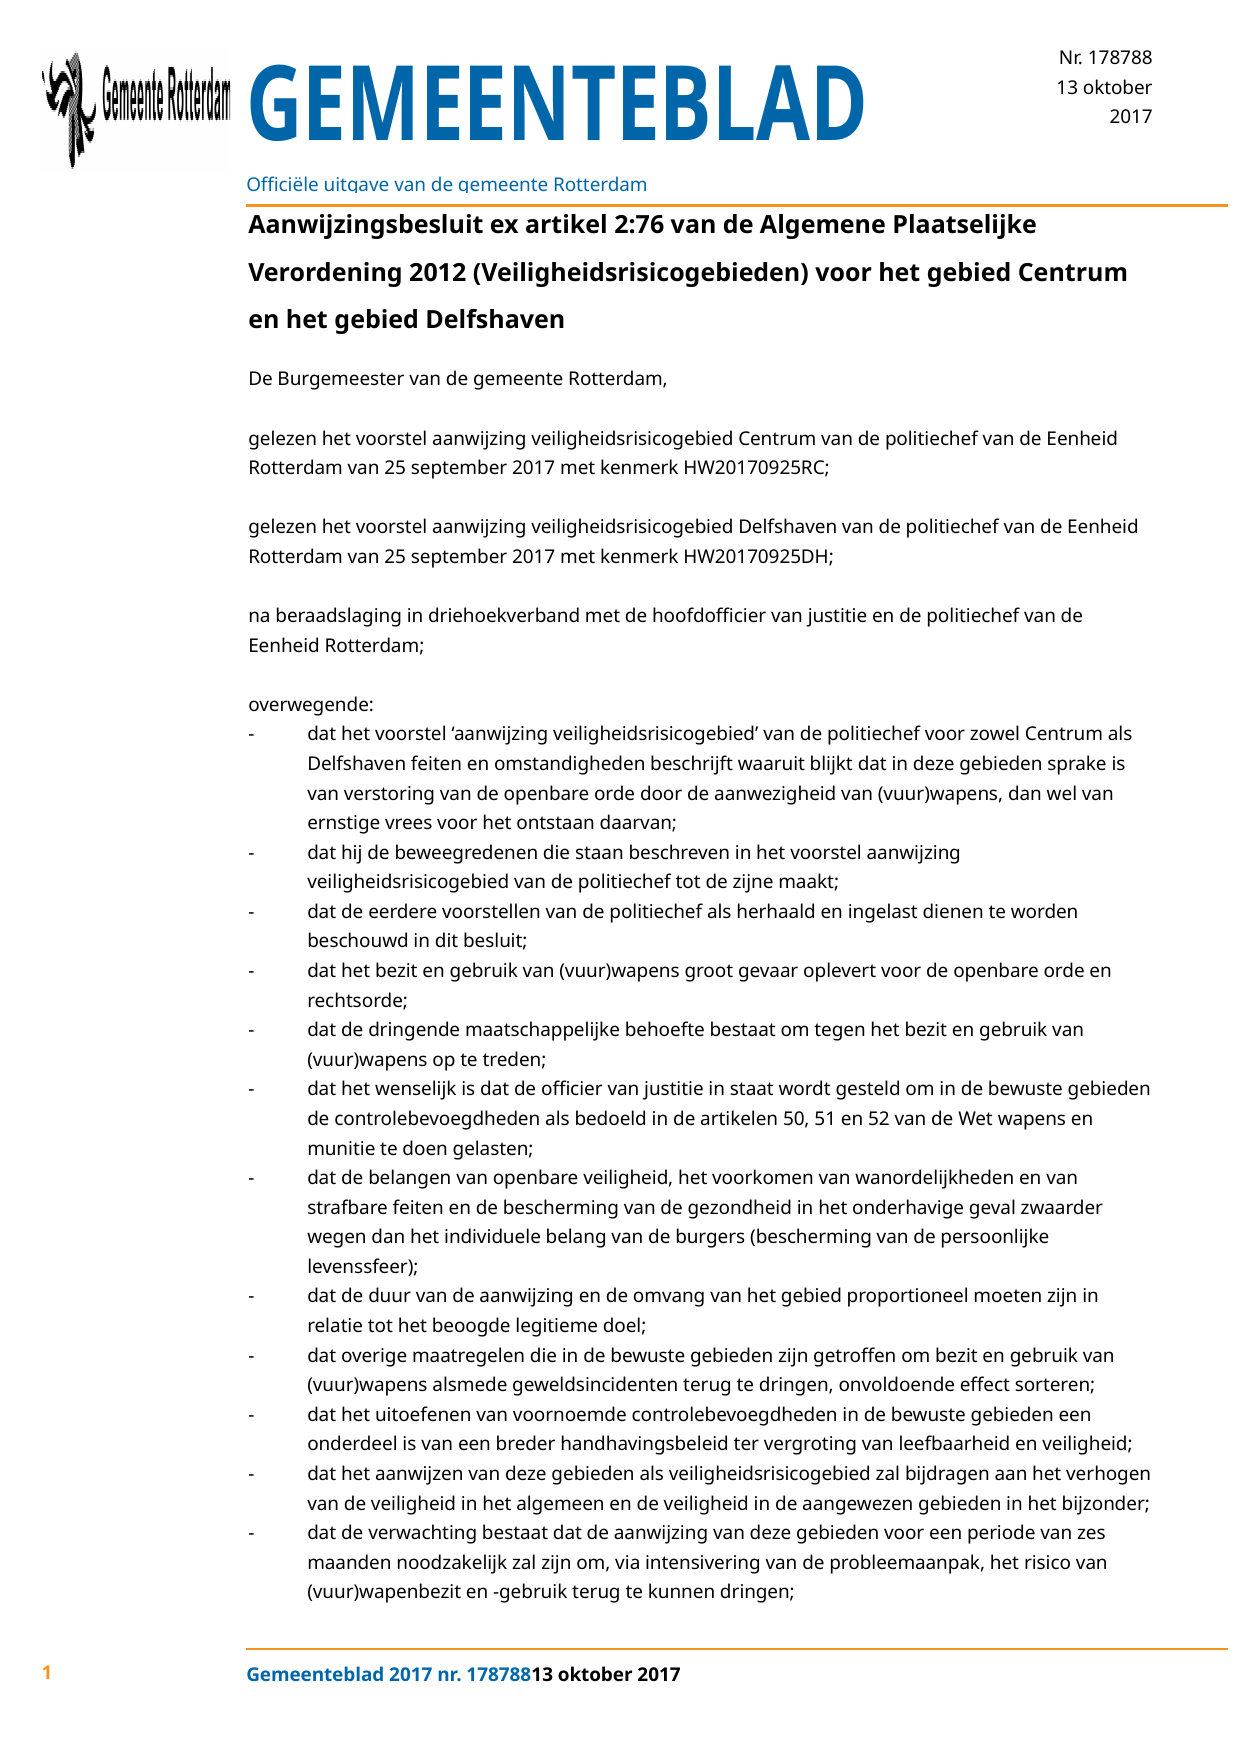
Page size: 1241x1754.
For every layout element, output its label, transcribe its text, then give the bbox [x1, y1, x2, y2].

list dat de belangen van openbare veiligheid, het voorkomen van wanordelijkheden en van strafbare feiten en de bescherming van de gezondheid in het onderhavige geval zwaarder wegen dan het individuele belang van de burgers (bescherming van de persoonlijke levenssfeer); [248, 1164, 1152, 1279]
list dat het bezit en gebruik van (vuur)wapens groot gevaar oplevert voor de openbare orde en rechtsorde; [248, 957, 1152, 1012]
text gelezen het voorstel aanwijzing veiligheidsrisicogebied Centrum van de politiechef van de Eenheid Rotterdam van 25 september 2017 met kenmerk HW20170925RC; [248, 425, 1152, 480]
list dat het voorstel ‘aanwijzing veiligheidsrisicogebied’ van de politiechef voor zowel Centrum als Delfshaven feiten en omstandigheden beschrijft waaruit blijkt dat in deze gebieden sprake is van verstoring van de openbare orde door de aanwezigheid van (vuur)wapens, dan wel van ernstige vrees voor het ontstaan daarvan; [248, 721, 1152, 835]
text na beraadslaging in driehoekverband met de hoofdofficier van justitie en de politiechef van de Eenheid Rotterdam; [248, 602, 1152, 657]
list dat hij de beweegredenen die staan beschreven in het voorstel aanwijzing veiligheidsrisicogebied van de politiechef tot de zijne maakt; [248, 839, 1152, 894]
list dat de eerdere voorstellen van de politiechef als herhaald en ingelast dienen te worden beschouwd in dit besluit; [248, 898, 1152, 953]
text gelezen het voorstel aanwijzing veiligheidsrisicogebied Delfshaven van de politiechef van de Eenheid Rotterdam van 25 september 2017 met kenmerk HW20170925DH; [248, 513, 1152, 569]
list dat overige maatregelen die in de bewuste gebieden zijn getroffen om bezit en gebruik van (vuur)wapens alsmede geweldsincidenten terug te dringen, onvoldoende effect sorteren; [248, 1342, 1152, 1397]
list dat het uitoefenen van voornoemde controlebevoegdheden in de bewuste gebieden een onderdeel is van een breder handhavingsbeleid ter vergroting van leefbaarheid en veiligheid; [248, 1401, 1152, 1456]
list dat de dringende maatschappelijke behoefte bestaat om tegen het bezit en gebruik van (vuur)wapens op te treden; [248, 1016, 1152, 1072]
text overwegende: [248, 691, 1152, 717]
list dat het aanwijzen van deze gebieden als veiligheidsrisicogebied zal bijdragen aan het verhogen van de veiligheid in het algemeen en de veiligheid in de aangewezen gebieden in het bijzonder; [248, 1460, 1152, 1515]
list dat de duur van de aanwijzing en de omvang van het gebied proportioneel moeten zijn in relatie tot het beoogde legitieme doel; [248, 1283, 1152, 1338]
list dat het wenselijk is dat de officier van justitie in staat wordt gesteld om in de bewuste gebieden de controlebevoegdheden als bedoeld in de artikelen 50, 51 en 52 van de Wet wapens en munitie te doen gelasten; [248, 1076, 1152, 1160]
list dat de verwachting bestaat dat de aanwijzing van deze gebieden voor een periode van zes maanden noodzakelijk zal zijn om, via intensivering van de probleemaanpak, het risico van (vuur)wapenbezit en -gebruik terug te kunnen dringen; [248, 1519, 1152, 1604]
text Aanwijzingsbesluit ex artikel 2:76 van de Algemene Plaatselijke Verordening 2012 (Veiligheidsrisicogebieden) voor het gebied Centrum en het gebied Delfshaven [248, 207, 1152, 336]
text De Burgemeester van de gemeente Rotterdam, [248, 366, 1152, 391]
picture [41, 47, 231, 172]
